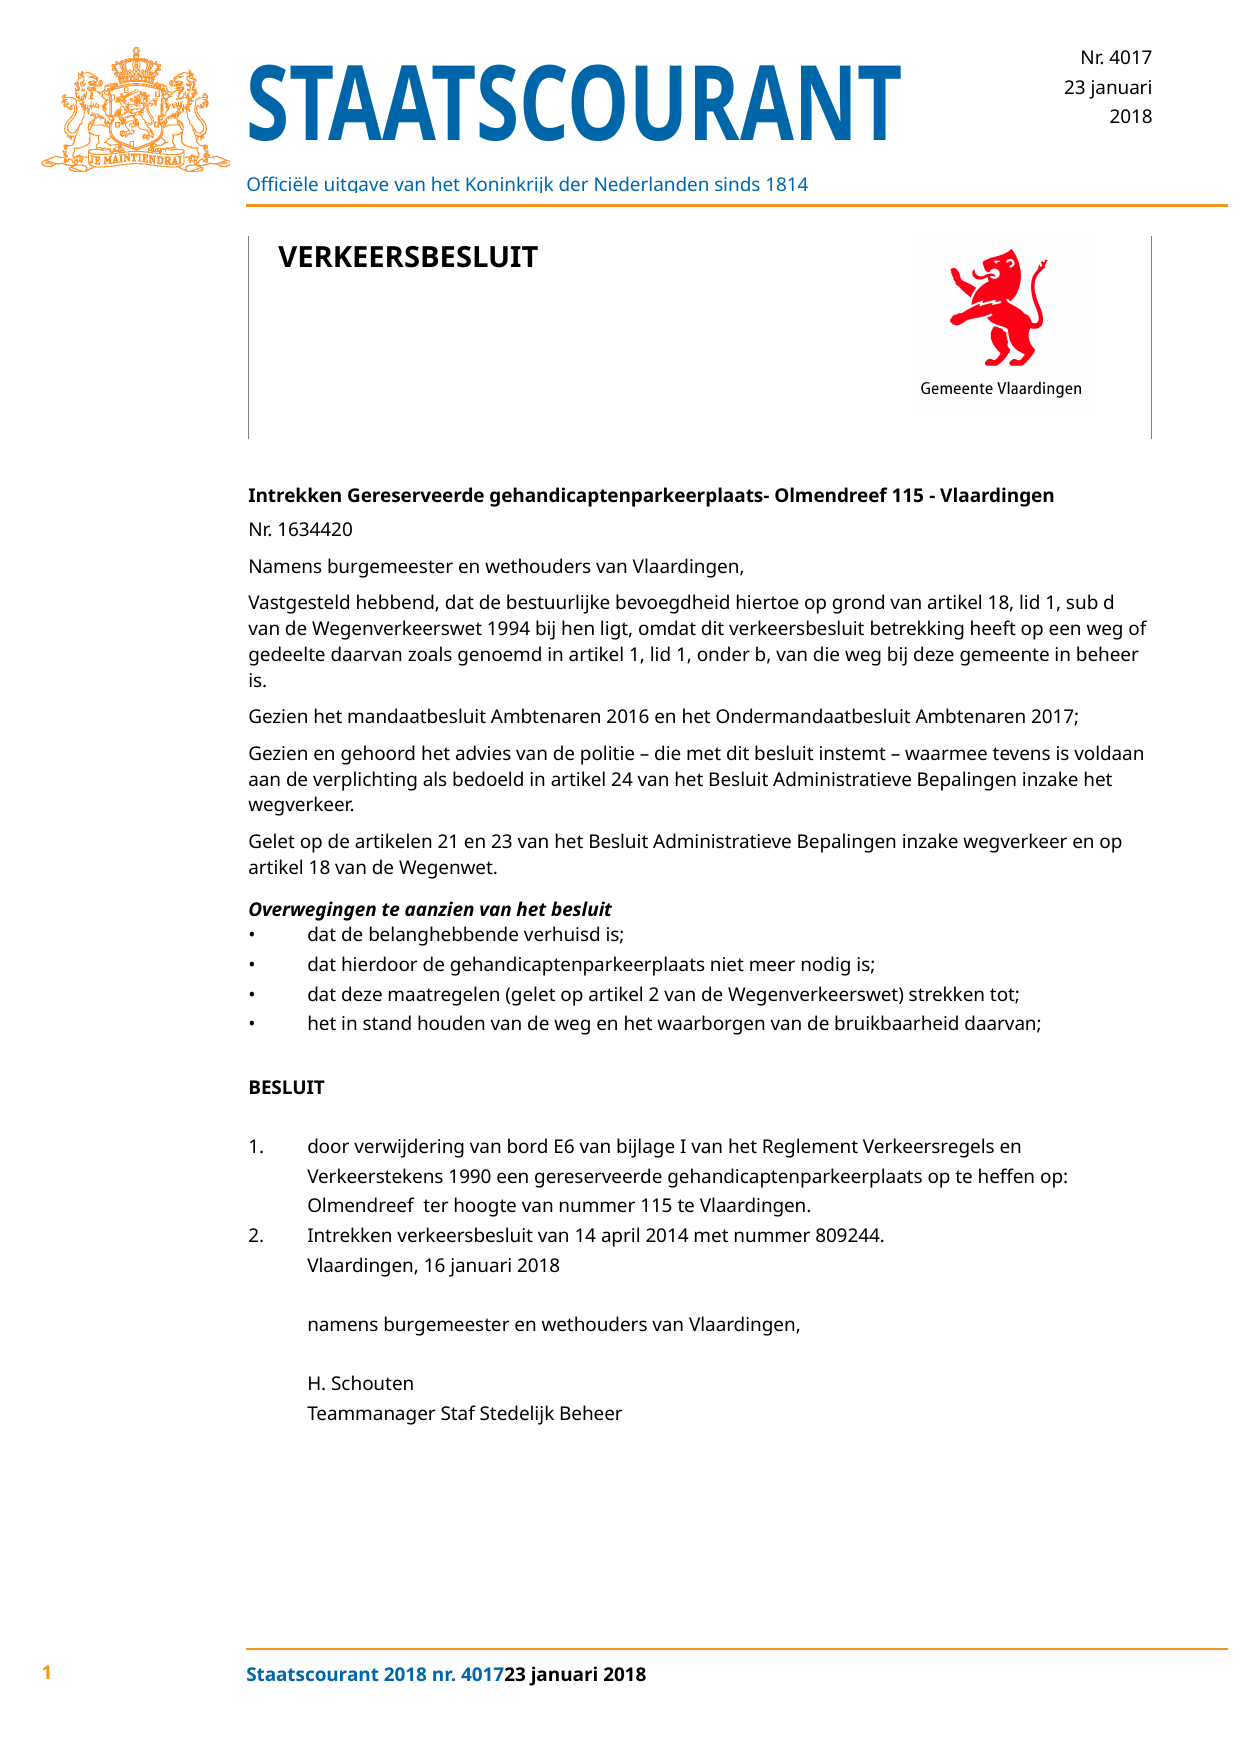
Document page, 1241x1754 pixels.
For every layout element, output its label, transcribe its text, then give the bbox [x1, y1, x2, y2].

text Vastgesteld hebbend, dat de bestuurlijke bevoegdheid hiertoe op grond van artikel 18, lid 1, sub d van de Wegenverkeerswet 1994 bij hen ligt, omdat dit verkeersbesluit betrekking heeft op een weg of gedeelte daarvan zoals genoemd in artikel 1, lid 1, onder b, van die weg bij deze gemeente in beheer is. [248, 589, 1152, 692]
table_header [1090, 236, 1151, 413]
list H. Schouten [248, 1370, 1152, 1396]
list namens burgemeester en wethouders van Vlaardingen, [248, 1311, 1152, 1337]
list dat hierdoor de gehandicaptenparkeerplaats niet meer nodig is; [248, 951, 1152, 977]
list Teammanager Staf Stedelijk Beheer [248, 1400, 1152, 1425]
table_header [850, 236, 912, 413]
text Namens burgemeester en wethouders van Vlaardingen, [248, 553, 1152, 579]
text Nr. 1634420 [248, 516, 1152, 542]
text BESLUIT [248, 1074, 1152, 1100]
text Intrekken Gereserveerde gehandicaptenparkeerplaats- Olmendreef 115 - Vlaardingen [248, 482, 1152, 508]
text Gezien en gehoord het advies van de politie – die met dit besluit instemt – waarmee tevens is voldaan aan de verplichting als bedoeld in artikel 24 van het Besluit Administratieve Bepalingen inzake het wegverkeer. [248, 740, 1152, 817]
text Gezien het mandaatbesluit Ambtenaren 2016 en het Ondermandaatbesluit Ambtenaren 2017; [248, 703, 1152, 729]
table_header [850, 414, 1151, 439]
text Gelet op de artikelen 21 en 23 van het Besluit Administratieve Bepalingen inzake wegverkeer en op artikel 18 van de Wegenwet. [248, 828, 1152, 880]
picture [912, 236, 1090, 414]
list dat deze maatregelen (gelet op artikel 2 van de Wegenverkeerswet) strekken tot; [248, 981, 1152, 1006]
list Vlaardingen, 16 januari 2018 [248, 1252, 1152, 1277]
table_header VERKEERSBESLUIT [249, 236, 850, 439]
list het in stand houden van de weg en het waarborgen van de bruikbaarheid daarvan; [248, 1010, 1152, 1036]
list Intrekken verkeersbesluit van 14 april 2014 met nummer 809244. [248, 1222, 1152, 1248]
picture [41, 47, 231, 172]
text Overwegingen te aanzien van het besluit [248, 896, 1152, 922]
list door verwijdering van bord E6 van bijlage I van het Reglement Verkeersregels en Verkeerstekens 1990 een gereserveerde gehandicaptenparkeerplaats op te heffen op: Olmendreef ter hoogte van nummer 115 te Vlaardingen. [248, 1133, 1152, 1218]
list dat de belanghebbende verhuisd is; [248, 922, 1152, 947]
